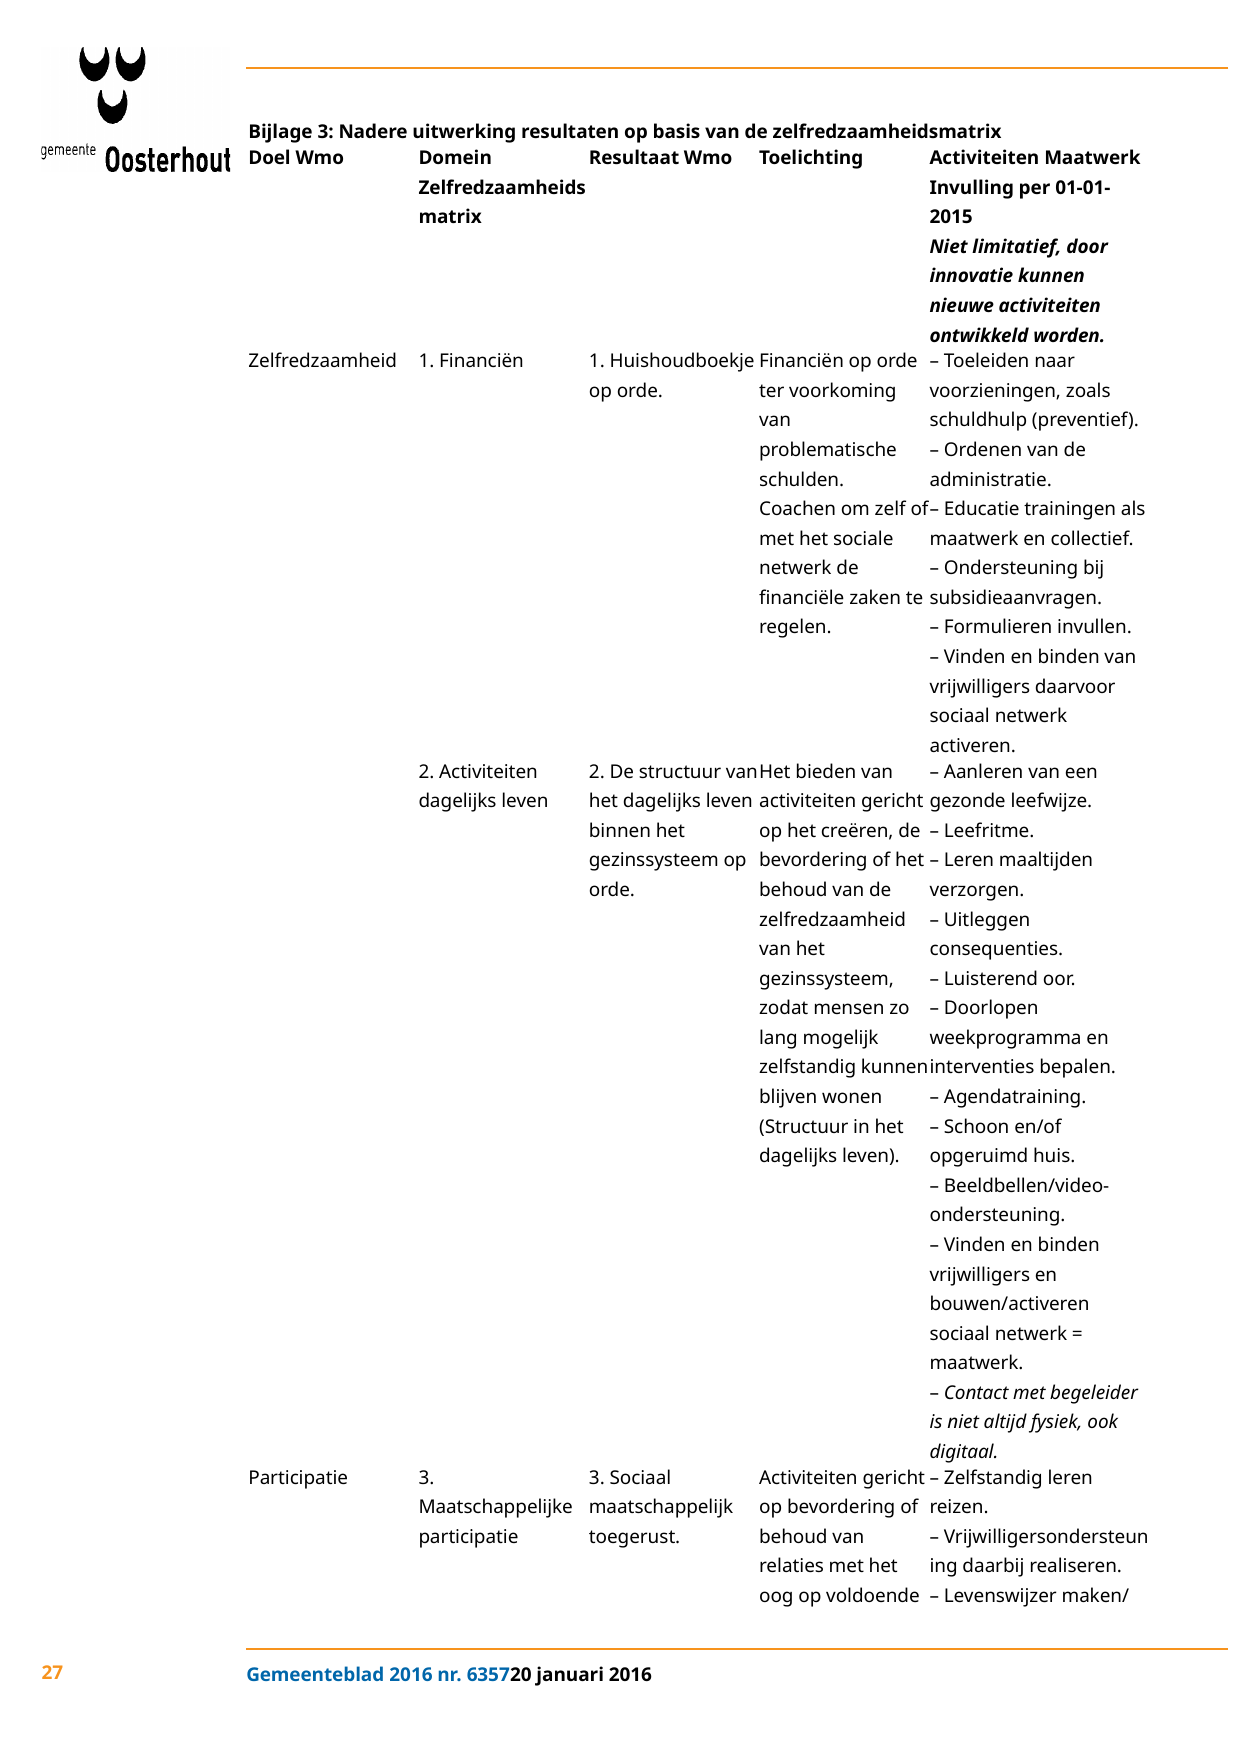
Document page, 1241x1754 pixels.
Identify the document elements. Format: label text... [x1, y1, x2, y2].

table_cell – Zelfstandig leren reizen. – Vrijwilligersondersteuning daarbij realiseren. – Levenswijzer maken/ [929, 1464, 1152, 1608]
table_cell – Toeleiden naar voorzieningen, zoals schuldhulp (preventief). – Ordenen van de administratie. – Educatie trainingen als maatwerk en collectief. – Ondersteuning bij subsidieaanvragen. – Formulieren invullen. – Vinden en binden van vrijwilligers daarvoor sociaal netwerk activeren. [929, 348, 1152, 758]
table_cell Het bieden van activiteiten gericht op het creëren, de bevordering of het behoud van de zelfredzaamheid van het gezinssysteem, zodat mensen zo lang mogelijk zelfstandig kunnen blijven wonen (Structuur in het dagelijks leven). [759, 758, 929, 1464]
table_cell 2. De structuur van het dagelijks leven binnen het gezinssysteem op orde. [589, 758, 759, 1464]
table_cell 1. Huishoudboekje op orde. [589, 348, 759, 758]
table_header Doel Wmo [248, 144, 418, 347]
picture [41, 47, 231, 172]
table_header Domein Zelfredzaamheidsmatrix [418, 144, 589, 347]
table_header Toelichting [759, 144, 929, 347]
table_cell 3. Maatschappelijke participatie [418, 1464, 589, 1608]
text Bijlage 3: Nadere uitwerking resultaten op basis van de zelfredzaamheidsmatrix [248, 116, 1152, 144]
table_cell [248, 758, 418, 1464]
table_cell Activiteiten gericht op bevordering of behoud van relaties met het oog op voldoende [759, 1464, 929, 1608]
table_header Resultaat Wmo [589, 144, 759, 347]
table_cell 1. Financiën [418, 348, 589, 758]
table_cell Zelfredzaamheid [248, 348, 418, 758]
table_cell Financiën op orde ter voorkoming van problematische schulden. Coachen om zelf of met het sociale netwerk de financiële zaken te regelen. [759, 348, 929, 758]
table_header Activiteiten Maatwerk Invulling per 01-01-2015 Niet limitatief, door innovatie kunnen nieuwe activiteiten ontwikkeld worden. [929, 144, 1152, 347]
table_cell 3. Sociaal maatschappelijk toegerust. [589, 1464, 759, 1608]
table_cell – Aanleren van een gezonde leefwijze. – Leefritme. – Leren maaltijden verzorgen. – Uitleggen consequenties. – Luisterend oor. – Doorlopen weekprogramma en interventies bepalen. – Agendatraining. – Schoon en/of opgeruimd huis. – Beeldbellen/video-ondersteuning. – Vinden en binden vrijwilligers en bouwen/activeren sociaal netwerk = maatwerk. – Contact met begeleider is niet altijd fysiek, ook digitaal. [929, 758, 1152, 1464]
table_cell Participatie [248, 1464, 418, 1608]
table_cell 2. Activiteiten dagelijks leven [418, 758, 589, 1464]
